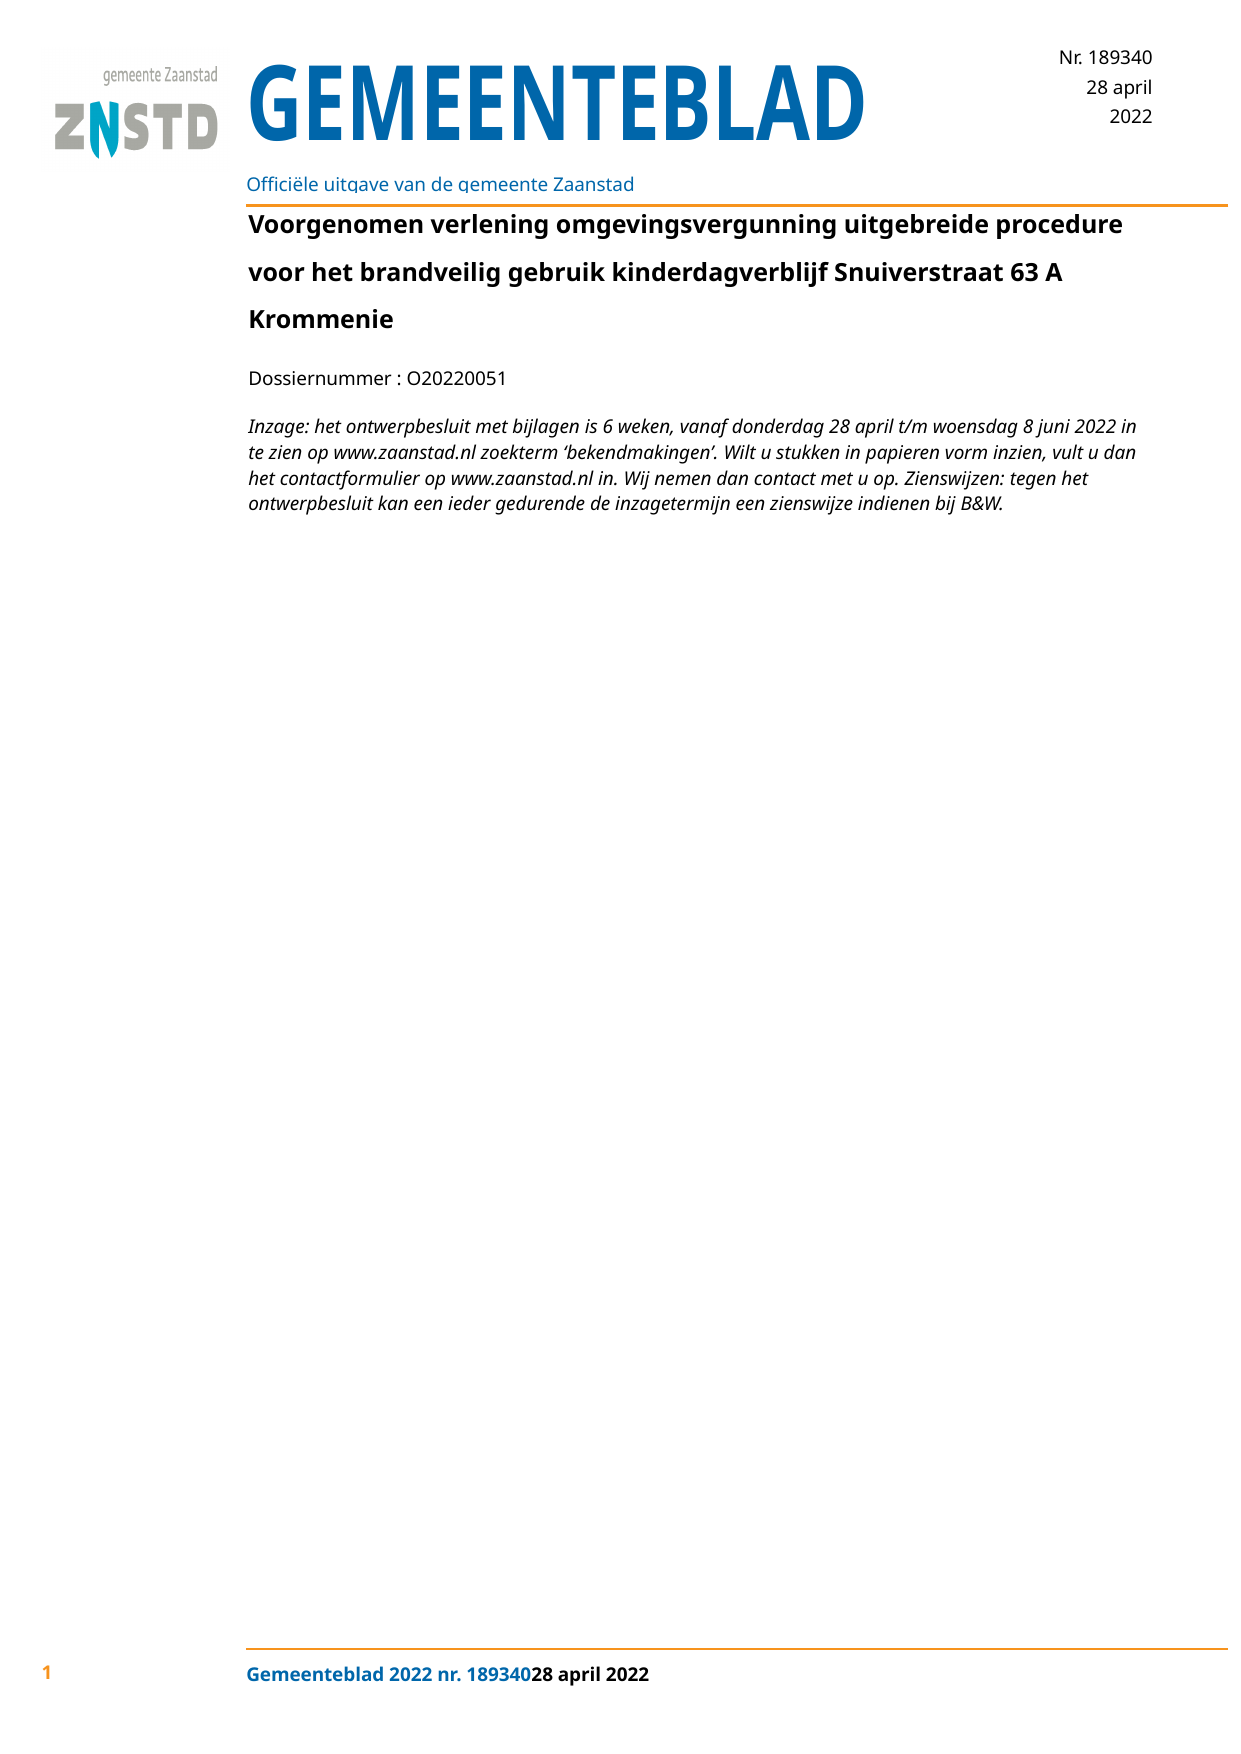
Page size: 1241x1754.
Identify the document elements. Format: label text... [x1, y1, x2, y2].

text Inzage: het ontwerpbesluit met bijlagen is 6 weken, vanaf donderdag 28 april t/m woensdag 8 juni 2022 in te zien op www.zaanstad.nl zoekterm ‘bekendmakingen’. Wilt u stukken in papieren vorm inzien, vult u dan het contactformulier op www.zaanstad.nl in. Wij nemen dan contact met u op. Zienswijzen: tegen het ontwerpbesluit kan een ieder gedurende de inzagetermijn een zienswijze indienen bij B&W. [248, 413, 1152, 516]
text Dossiernummer : O20220051 [248, 366, 1152, 391]
picture [41, 47, 231, 172]
text Voorgenomen verlening omgevingsvergunning uitgebreide procedure voor het brandveilig gebruik kinderdagverblijf Snuiverstraat 63 A Krommenie [248, 207, 1152, 336]
